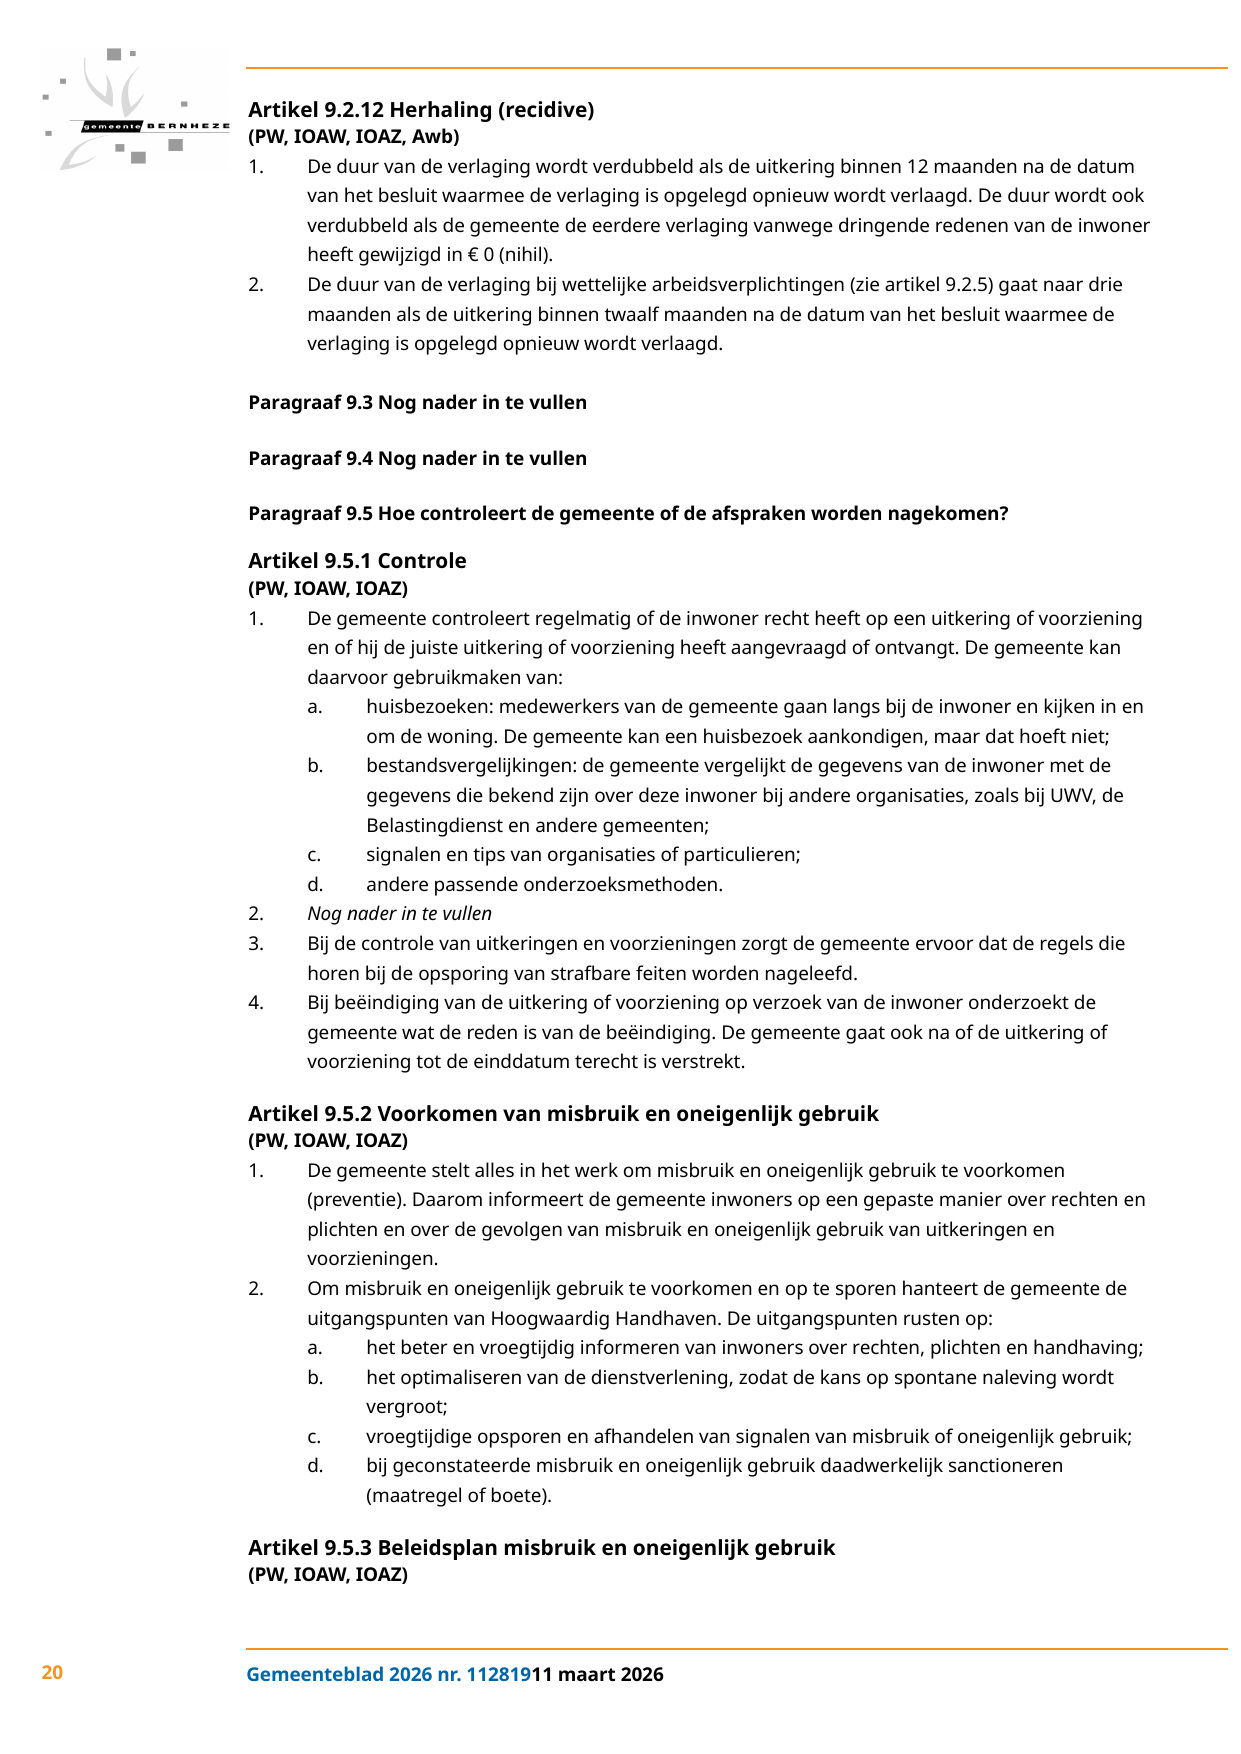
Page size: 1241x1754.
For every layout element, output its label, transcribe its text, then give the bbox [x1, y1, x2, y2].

text Artikel 9.5.1 Controle [248, 547, 1152, 575]
text Paragraaf 9.5 Hoe controleert de gemeente of de afspraken worden nagekomen? [248, 500, 1152, 526]
list Nog nader in te vullen [248, 901, 1152, 926]
list bij geconstateerde misbruik en oneigenlijk gebruik daadwerkelijk sanctioneren (maatregel of boete). [307, 1453, 1152, 1508]
text (PW, IOAW, IOAZ) [248, 575, 1152, 601]
list het optimaliseren van de dienstverlening, zodat de kans op spontane naleving wordt vergroot; [307, 1364, 1152, 1419]
text Artikel 9.5.3 Beleidsplan misbruik en oneigenlijk gebruik [248, 1533, 1152, 1561]
list De duur van de verlaging wordt verdubbeld als de uitkering binnen 12 maanden na de datum van het besluit waarmee de verlaging is opgelegd opnieuw wordt verlaagd. De duur wordt ook verdubbeld als de gemeente de eerdere verlaging vanwege dringende redenen van de inwoner heeft gewijzigd in € 0 (nihil). [248, 153, 1152, 267]
list huisbezoeken: medewerkers van de gemeente gaan langs bij de inwoner en kijken in en om de woning. De gemeente kan een huisbezoek aankondigen, maar dat hoeft niet; [307, 693, 1152, 749]
list bestandsvergelijkingen: de gemeente vergelijkt de gegevens van de inwoner met de gegevens die bekend zijn over deze inwoner bij andere organisaties, zoals bij UWV, de Belastingdienst en andere gemeenten; [307, 753, 1152, 837]
list De gemeente stelt alles in het werk om misbruik en oneigenlijk gebruik te voorkomen (preventie). Daarom informeert de gemeente inwoners op een gepaste manier over rechten en plichten en over de gevolgen van misbruik en oneigenlijk gebruik van uitkeringen en voorzieningen. [248, 1157, 1152, 1271]
picture [41, 47, 231, 172]
list De duur van de verlaging bij wettelijke arbeidsverplichtingen (zie artikel 9.2.5) gaat naar drie maanden als de uitkering binnen twaalf maanden na de datum van het besluit waarmee de verlaging is opgelegd opnieuw wordt verlaagd. [248, 271, 1152, 356]
text (PW, IOAW, IOAZ) [248, 1127, 1152, 1153]
text Paragraaf 9.4 Nog nader in te vullen [248, 445, 1152, 471]
list het beter en vroegtijdig informeren van inwoners over rechten, plichten en handhaving; [307, 1334, 1152, 1360]
list Om misbruik en oneigenlijk gebruik te voorkomen en op te sporen hanteert de gemeente de uitgangspunten van Hoogwaardig Handhaven. De uitgangspunten rusten op: [248, 1275, 1152, 1331]
list De gemeente controleert regelmatig of de inwoner recht heeft op een uitkering of voorziening en of hij de juiste uitkering of voorziening heeft aangevraagd of ontvangt. De gemeente kan daarvoor gebruikmaken van: [248, 605, 1152, 689]
text Artikel 9.2.12 Herhaling (recidive) [248, 95, 1152, 123]
list signalen en tips van organisaties of particulieren; [307, 841, 1152, 867]
list Bij beëindiging van de uitkering of voorziening op verzoek van de inwoner onderzoekt de gemeente wat de reden is van de beëindiging. De gemeente gaat ook na of de uitkering of voorziening tot de einddatum terecht is verstrekt. [248, 989, 1152, 1074]
list vroegtijdige opsporen en afhandelen van signalen van misbruik of oneigenlijk gebruik; [307, 1423, 1152, 1449]
text Artikel 9.5.2 Voorkomen van misbruik en oneigenlijk gebruik [248, 1099, 1152, 1127]
text Paragraaf 9.3 Nog nader in te vullen [248, 389, 1152, 415]
list Bij de controle van uitkeringen en voorzieningen zorgt de gemeente ervoor dat de regels die horen bij de opsporing van strafbare feiten worden nageleefd. [248, 930, 1152, 985]
list andere passende onderzoeksmethoden. [307, 871, 1152, 897]
text (PW, IOAW, IOAZ) [248, 1561, 1152, 1587]
text (PW, IOAW, IOAZ, Awb) [248, 123, 1152, 149]
